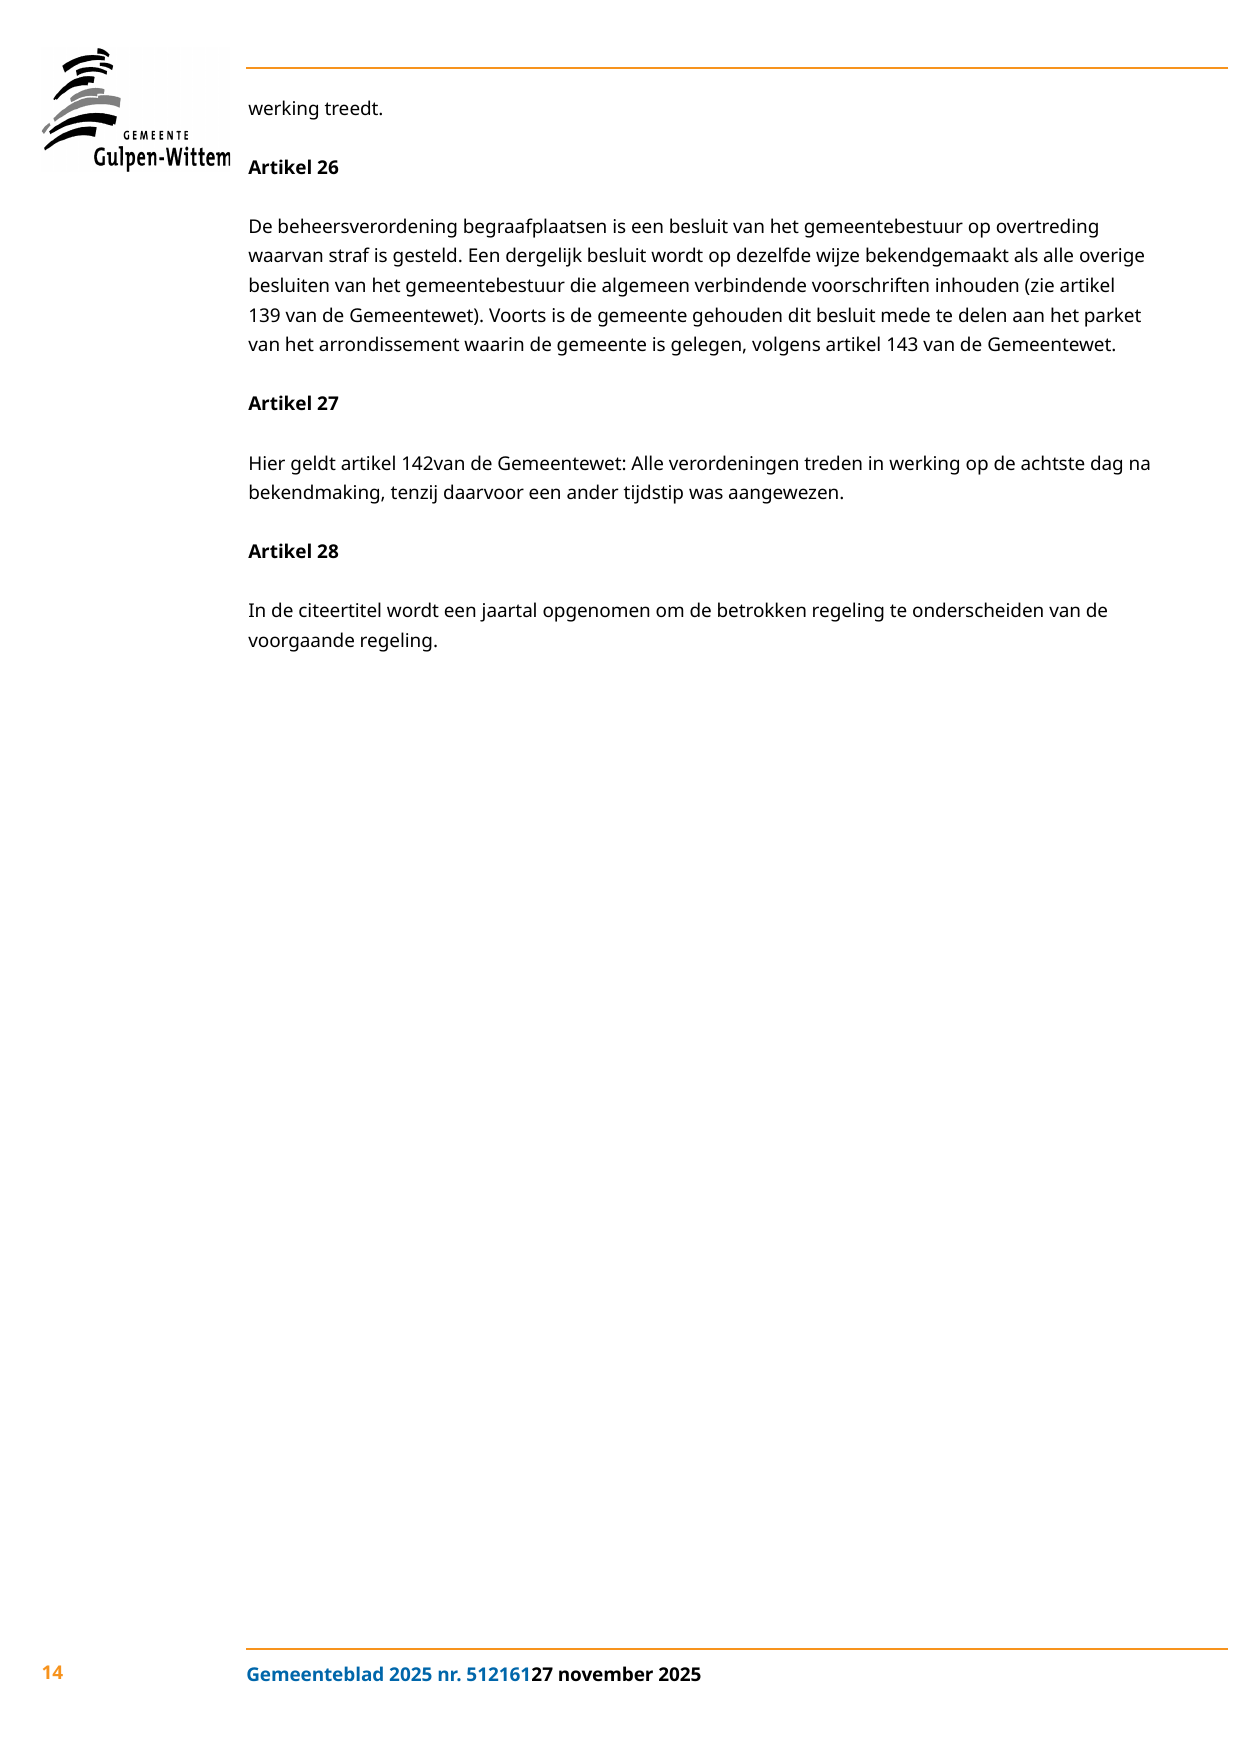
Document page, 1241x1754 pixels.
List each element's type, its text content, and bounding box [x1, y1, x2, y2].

picture [41, 47, 231, 172]
text In de citeertitel wordt een jaartal opgenomen om de betrokken regeling te onderscheiden van de voorgaande regeling. [248, 598, 1152, 653]
text Hier geldt artikel 142van de Gemeentewet: Alle verordeningen treden in werking op de achtste dag na bekendmaking, tenzij daarvoor een ander tijdstip was aangewezen. [248, 450, 1152, 505]
text Artikel 27 [248, 391, 1152, 416]
text Artikel 28 [248, 538, 1152, 564]
text De beheersverordening begraafplaatsen is een besluit van het gemeentebestuur op overtreding waarvan straf is gesteld. Een dergelijk besluit wordt op dezelfde wijze bekendgemaakt als alle overige besluiten van het gemeentebestuur die algemeen verbindende voorschriften inhouden (zie artikel 139 van de Gemeentewet). Voorts is de gemeente gehouden dit besluit mede te delen aan het parket van het arrondissement waarin de gemeente is gelegen, volgens artikel 143 van de Gemeentewet. [248, 213, 1152, 357]
text werking treedt. [248, 95, 1152, 121]
text Artikel 26 [248, 154, 1152, 180]
